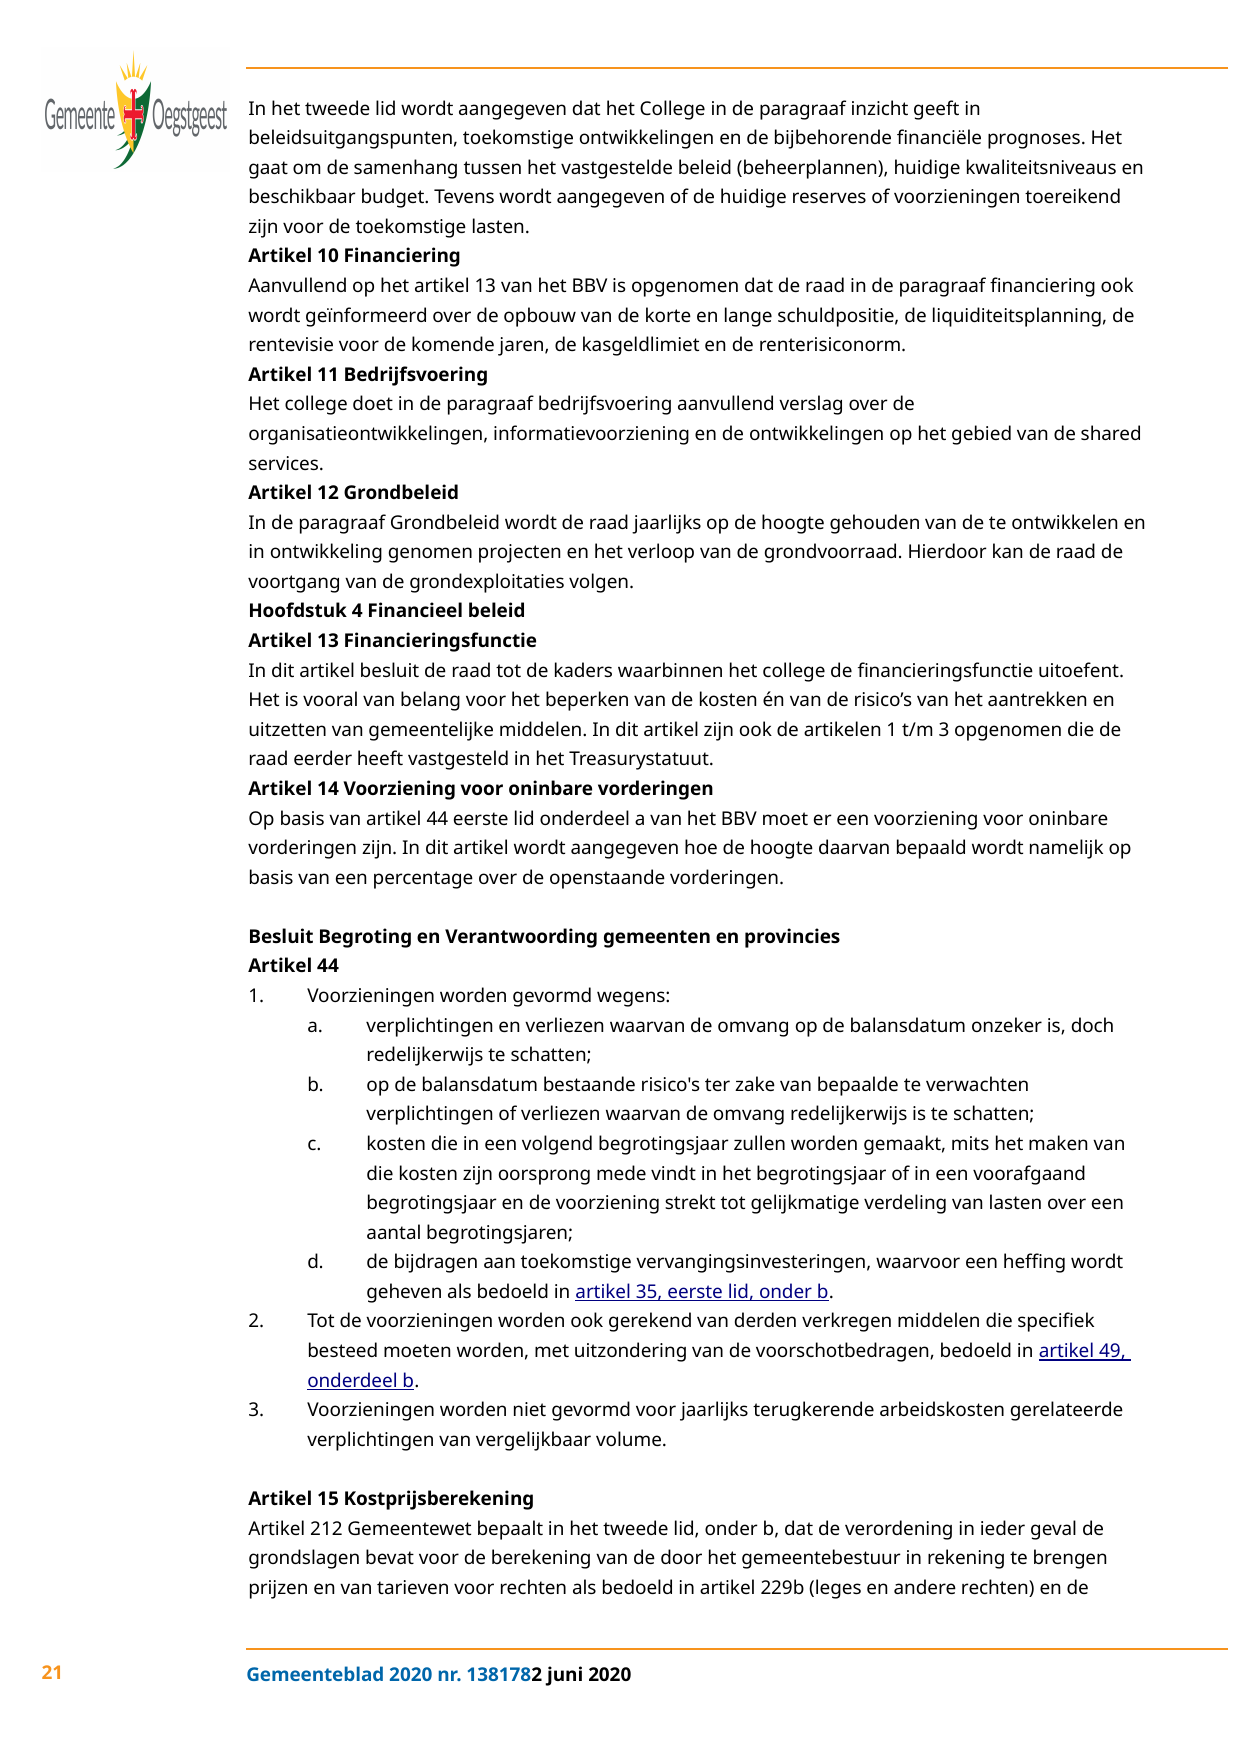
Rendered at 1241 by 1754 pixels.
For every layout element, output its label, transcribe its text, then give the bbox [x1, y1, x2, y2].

text Het college doet in de paragraaf bedrijfsvoering aanvullend verslag over de organisatieontwikkelingen, informatievoorziening en de ontwikkelingen op het gebied van de shared services. [248, 391, 1152, 476]
text Artikel 14 Voorziening voor oninbare vorderingen [248, 775, 1152, 801]
text Artikel 15 Kostprijsberekening [248, 1485, 1152, 1511]
text Artikel 13 Financieringsfunctie [248, 627, 1152, 653]
list Voorzieningen worden gevormd wegens: [248, 982, 1152, 1008]
text Hoofdstuk 4 Financieel beleid [248, 598, 1152, 623]
text Artikel 11 Bedrijfsvoering [248, 361, 1152, 387]
text In dit artikel besluit de raad tot de kaders waarbinnen het college de financieringsfunctie uitoefent. Het is vooral van belang voor het beperken van de kosten én van de risico’s van het aantrekken en uitzetten van gemeentelijke middelen. In dit artikel zijn ook de artikelen 1 t/m 3 opgenomen die de raad eerder heeft vastgesteld in het Treasurystatuut. [248, 657, 1152, 771]
list verplichtingen en verliezen waarvan de omvang op de balansdatum onzeker is, doch redelijkerwijs te schatten; [307, 1012, 1152, 1067]
picture [41, 47, 231, 172]
list Tot de voorzieningen worden ook gerekend van derden verkregen middelen die specifiek besteed moeten worden, met uitzondering van de voorschotbedragen, bedoeld in artikel 49, onderdeel b. [248, 1308, 1152, 1393]
list op de balansdatum bestaande risico's ter zake van bepaalde te verwachten verplichtingen of verliezen waarvan de omvang redelijkerwijs is te schatten; [307, 1071, 1152, 1126]
text Op basis van artikel 44 eerste lid onderdeel a van het BBV moet er een voorziening voor oninbare vorderingen zijn. In dit artikel wordt aangegeven hoe de hoogte daarvan bepaald wordt namelijk op basis van een percentage over de openstaande vorderingen. [248, 805, 1152, 890]
text Besluit Begroting en Verantwoording gemeenten en provincies [248, 923, 1152, 949]
text Artikel 12 Grondbeleid [248, 479, 1152, 505]
text In de paragraaf Grondbeleid wordt de raad jaarlijks op de hoogte gehouden van de te ontwikkelen en in ontwikkeling genomen projecten en het verloop van de grondvoorraad. Hierdoor kan de raad de voortgang van de grondexploitaties volgen. [248, 509, 1152, 594]
text In het tweede lid wordt aangegeven dat het College in de paragraaf inzicht geeft in beleidsuitgangspunten, toekomstige ontwikkelingen en de bijbehorende financiële prognoses. Het gaat om de samenhang tussen het vastgestelde beleid (beheerplannen), huidige kwaliteitsniveaus en beschikbaar budget. Tevens wordt aangegeven of de huidige reserves of voorzieningen toereikend zijn voor de toekomstige lasten. [248, 95, 1152, 239]
text Artikel 10 Financiering [248, 243, 1152, 268]
list kosten die in een volgend begrotingsjaar zullen worden gemaakt, mits het maken van die kosten zijn oorsprong mede vindt in het begrotingsjaar of in een voorafgaand begrotingsjaar en de voorziening strekt tot gelijkmatige verdeling van lasten over een aantal begrotingsjaren; [307, 1130, 1152, 1245]
text Artikel 212 Gemeentewet bepaalt in het tweede lid, onder b, dat de verordening in ieder geval de grondslagen bevat voor de berekening van de door het gemeentebestuur in rekening te brengen prijzen en van tarieven voor rechten als bedoeld in artikel 229b (leges en andere rechten) en de [248, 1515, 1152, 1600]
text Artikel 44 [248, 953, 1152, 978]
text Aanvullend op het artikel 13 van het BBV is opgenomen dat de raad in de paragraaf financiering ook wordt geïnformeerd over de opbouw van de korte en lange schuldpositie, de liquiditeitsplanning, de rentevisie voor de komende jaren, de kasgeldlimiet en de renterisiconorm. [248, 272, 1152, 357]
list Voorzieningen worden niet gevormd voor jaarlijks terugkerende arbeidskosten gerelateerde verplichtingen van vergelijkbaar volume. [248, 1396, 1152, 1452]
list de bijdragen aan toekomstige vervangingsinvesteringen, waarvoor een heffing wordt geheven als bedoeld in artikel 35, eerste lid, onder b. [307, 1248, 1152, 1304]
